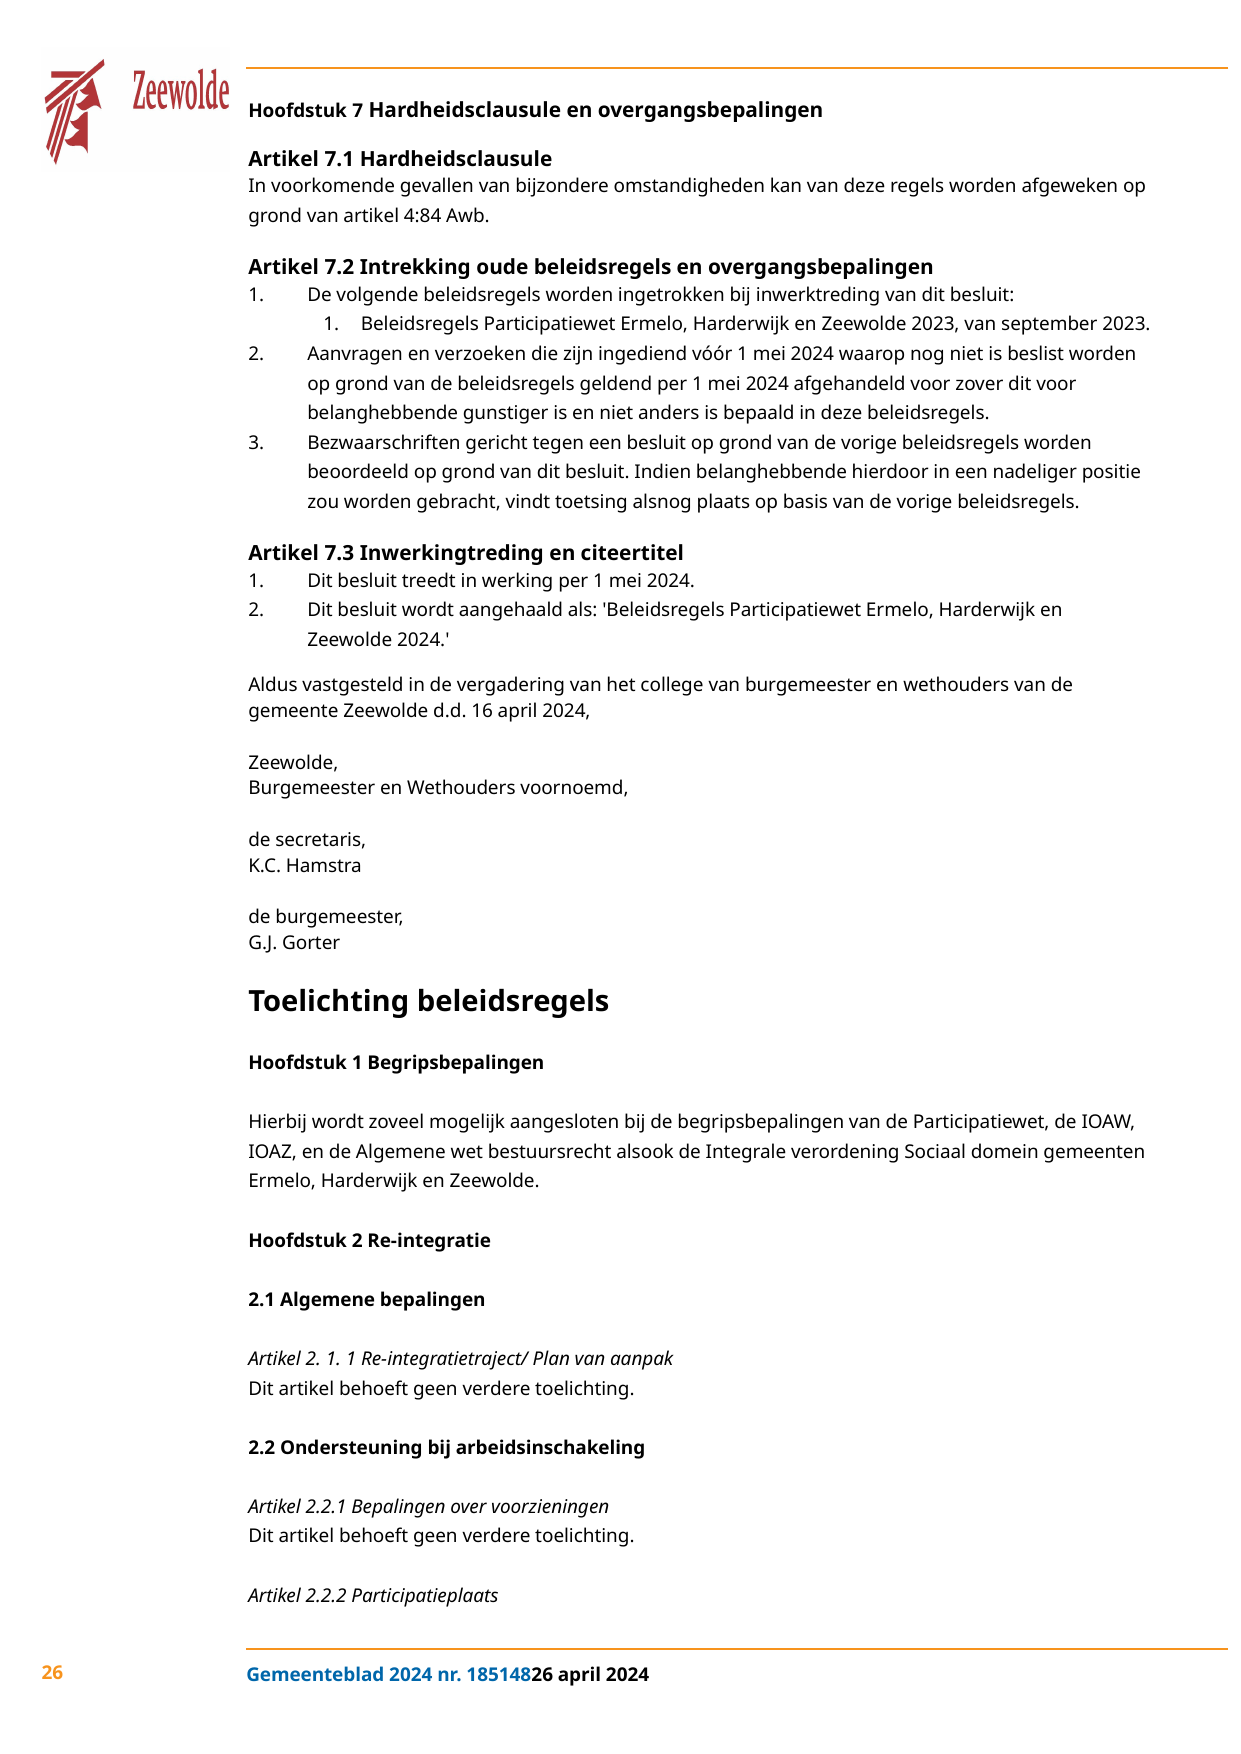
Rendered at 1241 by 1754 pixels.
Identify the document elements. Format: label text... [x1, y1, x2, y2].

text Hoofdstuk 2 Re-integratie [248, 1227, 1152, 1252]
text Artikel 2.2.2 Participatieplaats [248, 1582, 1152, 1607]
text Dit artikel behoeft geen verdere toelichting. [248, 1523, 1152, 1548]
text G.J. Gorter [248, 929, 1152, 955]
text de secretaris, [248, 826, 1152, 852]
text Dit artikel behoeft geen verdere toelichting. [248, 1375, 1152, 1400]
text Artikel 7.2 Intrekking oude beleidsregels en overgangsbepalingen [248, 252, 1152, 281]
list Aanvragen en verzoeken die zijn ingediend vóór 1 mei 2024 waarop nog niet is beslist worden op grond van de beleidsregels geldend per 1 mei 2024 afgehandeld voor zover dit voor belanghebbende gunstiger is en niet anders is bepaald in deze beleidsregels. [248, 340, 1152, 425]
text In voorkomende gevallen van bijzondere omstandigheden kan van deze regels worden afgeweken op grond van artikel 4:84 Awb. [248, 172, 1152, 228]
text Zeewolde, [248, 749, 1152, 774]
list Dit besluit wordt aangehaald als: 'Beleidsregels Participatiewet Ermelo, Harderwijk en Zeewolde 2024.' [248, 596, 1152, 652]
list Bezwaarschriften gericht tegen een besluit op grond van de vorige beleidsregels worden beoordeeld op grond van dit besluit. Indien belanghebbende hierdoor in een nadeliger positie zou worden gebracht, vindt toetsing alsnog plaats op basis van de vorige beleidsregels. [248, 429, 1152, 514]
text Hoofdstuk 7 Hardheidsclausule en overgangsbepalingen [248, 95, 1152, 123]
text Artikel 2. 1. 1 Re-integratietraject/ Plan van aanpak [248, 1345, 1152, 1371]
text Artikel 7.1 Hardheidsclausule [248, 144, 1152, 172]
text Burgemeester en Wethouders voornoemd, [248, 774, 1152, 800]
text Toelichting beleidsregels [248, 980, 1152, 1020]
text de burgemeester, [248, 903, 1152, 929]
text Aldus vastgesteld in de vergadering van het college van burgemeester en wethouders van de gemeente Zeewolde d.d. 16 april 2024, [248, 672, 1152, 723]
text 2.2 Ondersteuning bij arbeidsinschakeling [248, 1434, 1152, 1459]
text K.C. Hamstra [248, 852, 1152, 877]
list De volgende beleidsregels worden ingetrokken bij inwerktreding van dit besluit: [248, 281, 1152, 307]
text Hoofdstuk 1 Begripsbepalingen [248, 1049, 1152, 1075]
text Artikel 2.2.1 Bepalingen over voorzieningen [248, 1493, 1152, 1519]
picture [41, 47, 231, 172]
list Beleidsregels Participatiewet Ermelo, Harderwijk en Zeewolde 2023, van september 2023. [323, 311, 1152, 336]
text 2.1 Algemene bepalingen [248, 1286, 1152, 1312]
text Hierbij wordt zoveel mogelijk aangesloten bij de begripsbepalingen van de Participatiewet, de IOAW, IOAZ, en de Algemene wet bestuursrecht alsook de Integrale verordening Sociaal domein gemeenten Ermelo, Harderwijk en Zeewolde. [248, 1108, 1152, 1193]
text Artikel 7.3 Inwerkingtreding en citeertitel [248, 538, 1152, 567]
list Dit besluit treedt in werking per 1 mei 2024. [248, 567, 1152, 593]
